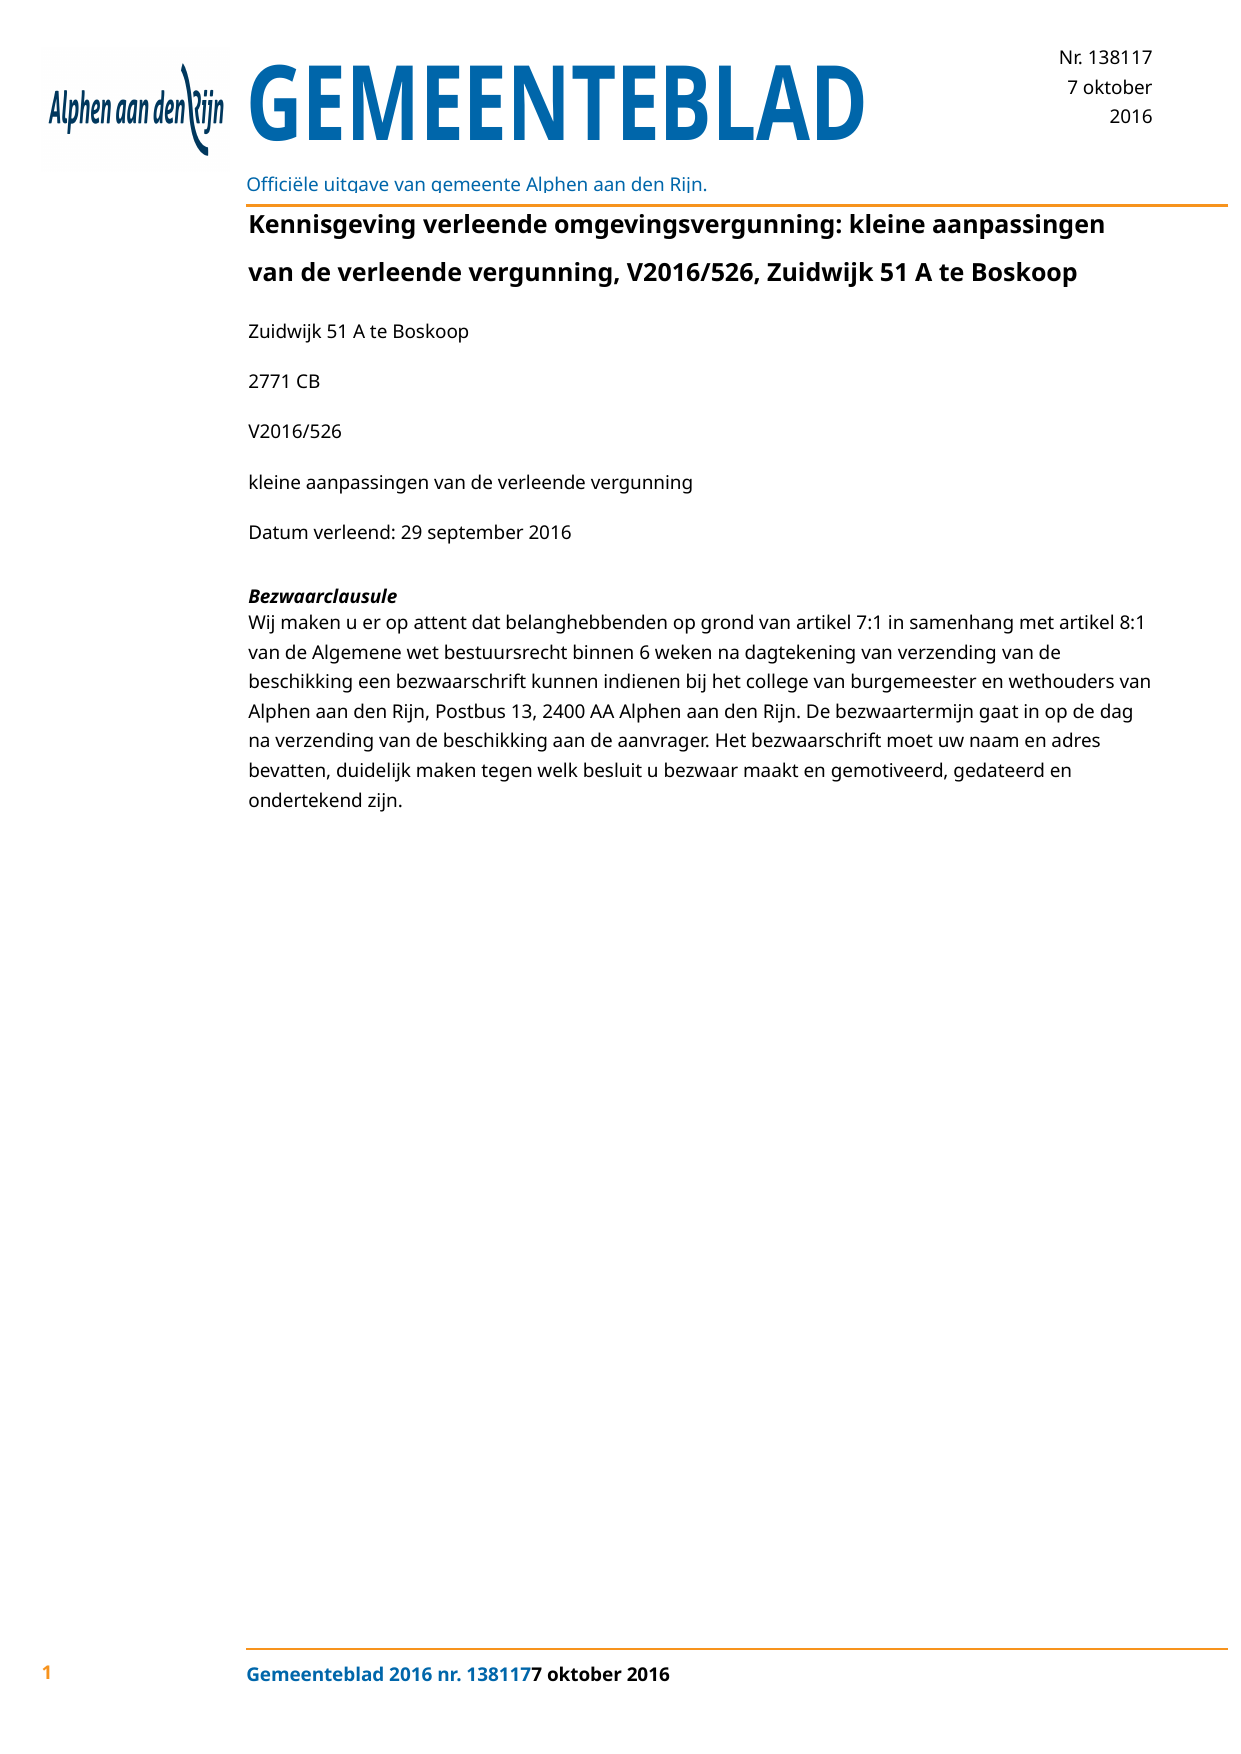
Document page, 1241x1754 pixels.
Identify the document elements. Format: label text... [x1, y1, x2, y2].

text Bezwaarclausule [248, 583, 1152, 609]
text Datum verleend: 29 september 2016 [248, 519, 1152, 545]
text Zuidwijk 51 A te Boskoop [248, 318, 1152, 344]
picture [41, 47, 231, 172]
text Kennisgeving verleende omgevingsvergunning: kleine aanpassingen van de verleende vergunning, V2016/526, Zuidwijk 51 A te Boskoop [248, 207, 1152, 288]
text kleine aanpassingen van de verleende vergunning [248, 469, 1152, 495]
text Wij maken u er op attent dat belanghebbenden op grond van artikel 7:1 in samenhang met artikel 8:1 van de Algemene wet bestuursrecht binnen 6 weken na dagtekening van verzending van de beschikking een bezwaarschrift kunnen indienen bij het college van burgemeester en wethouders van Alphen aan den Rijn, Postbus 13, 2400 AA Alphen aan den Rijn. De bezwaartermijn gaat in op de dag na verzending van de beschikking aan de aanvrager. Het bezwaarschrift moet uw naam en adres bevatten, duidelijk maken tegen welk besluit u bezwaar maakt en gemotiveerd, gedateerd en ondertekend zijn. [248, 609, 1152, 812]
text 2771 CB [248, 368, 1152, 394]
text V2016/526 [248, 419, 1152, 444]
